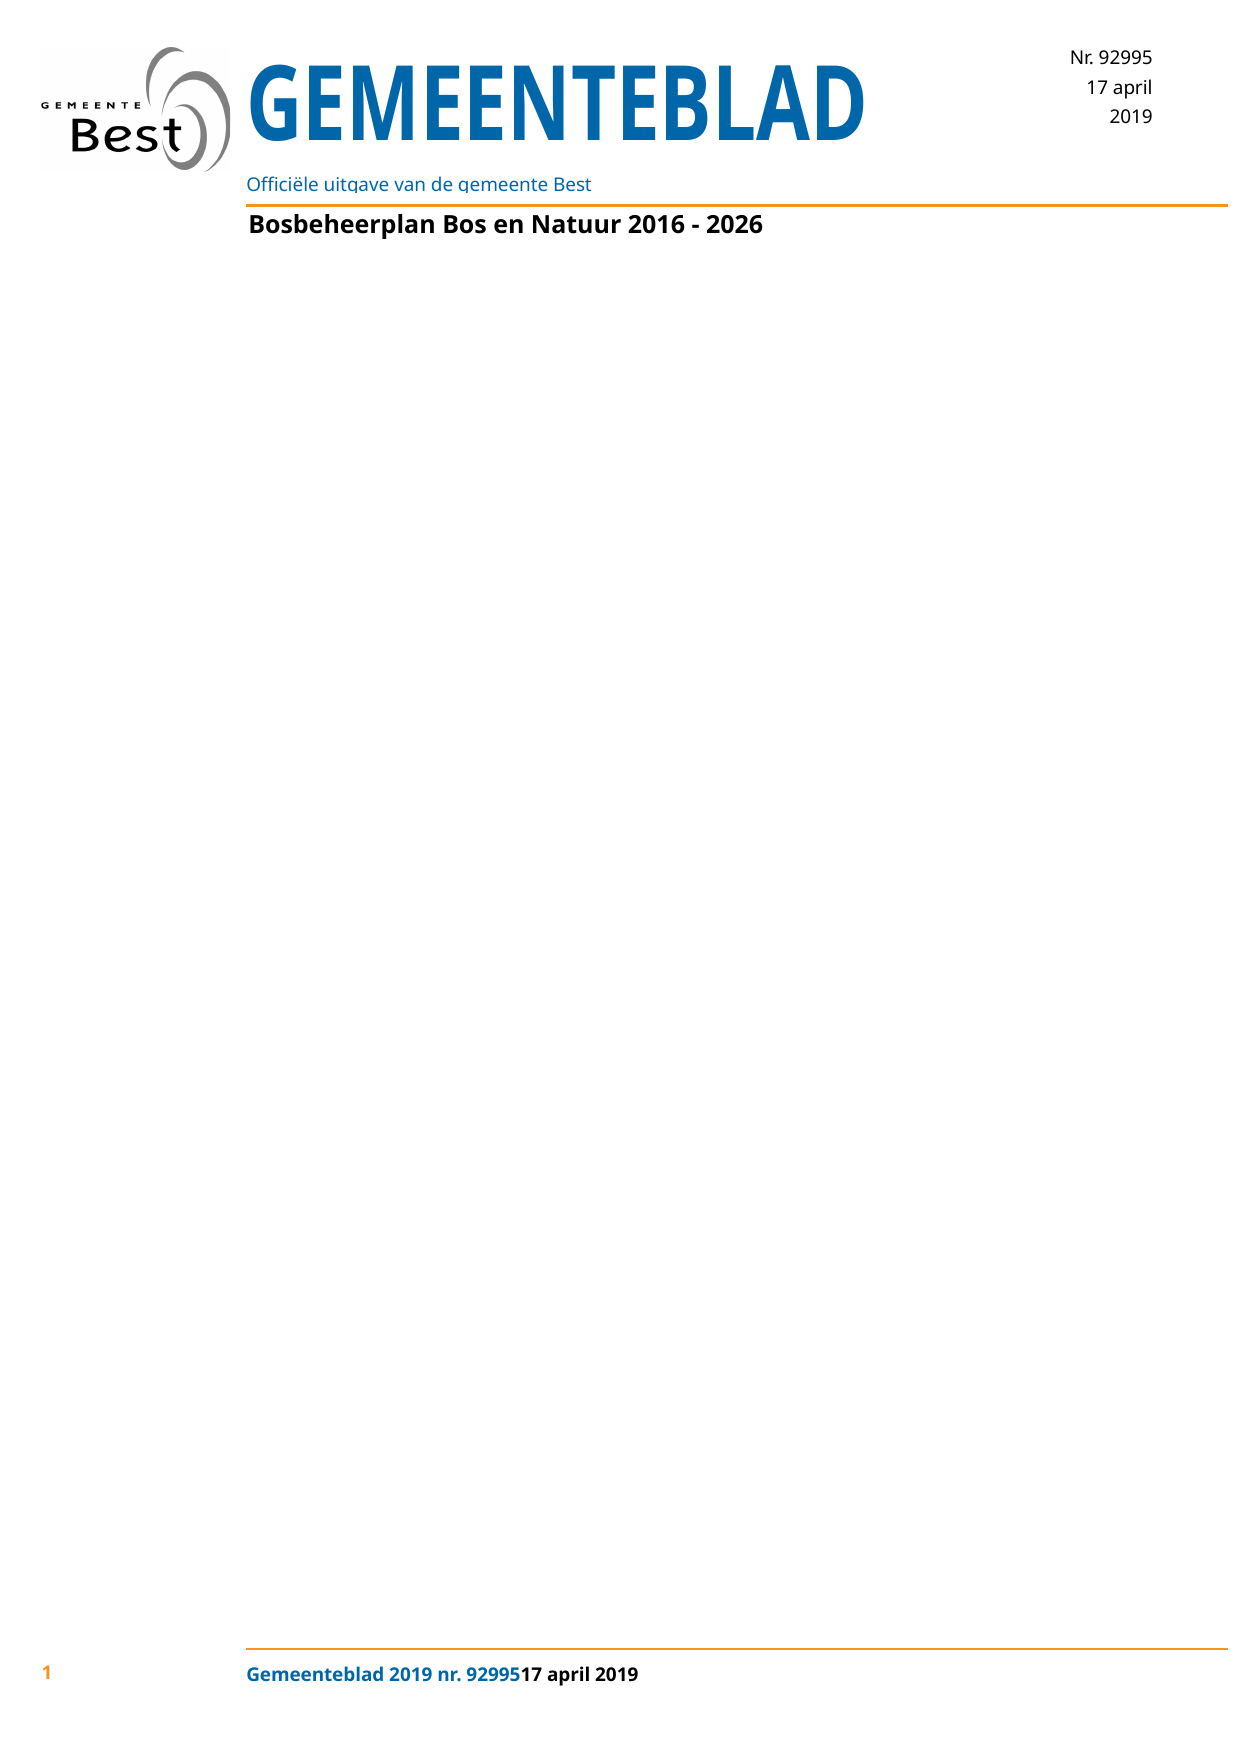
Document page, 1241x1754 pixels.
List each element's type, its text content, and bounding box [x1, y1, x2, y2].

text Bosbeheerplan Bos en Natuur 2016 - 2026 [248, 207, 1152, 241]
picture [41, 47, 231, 172]
